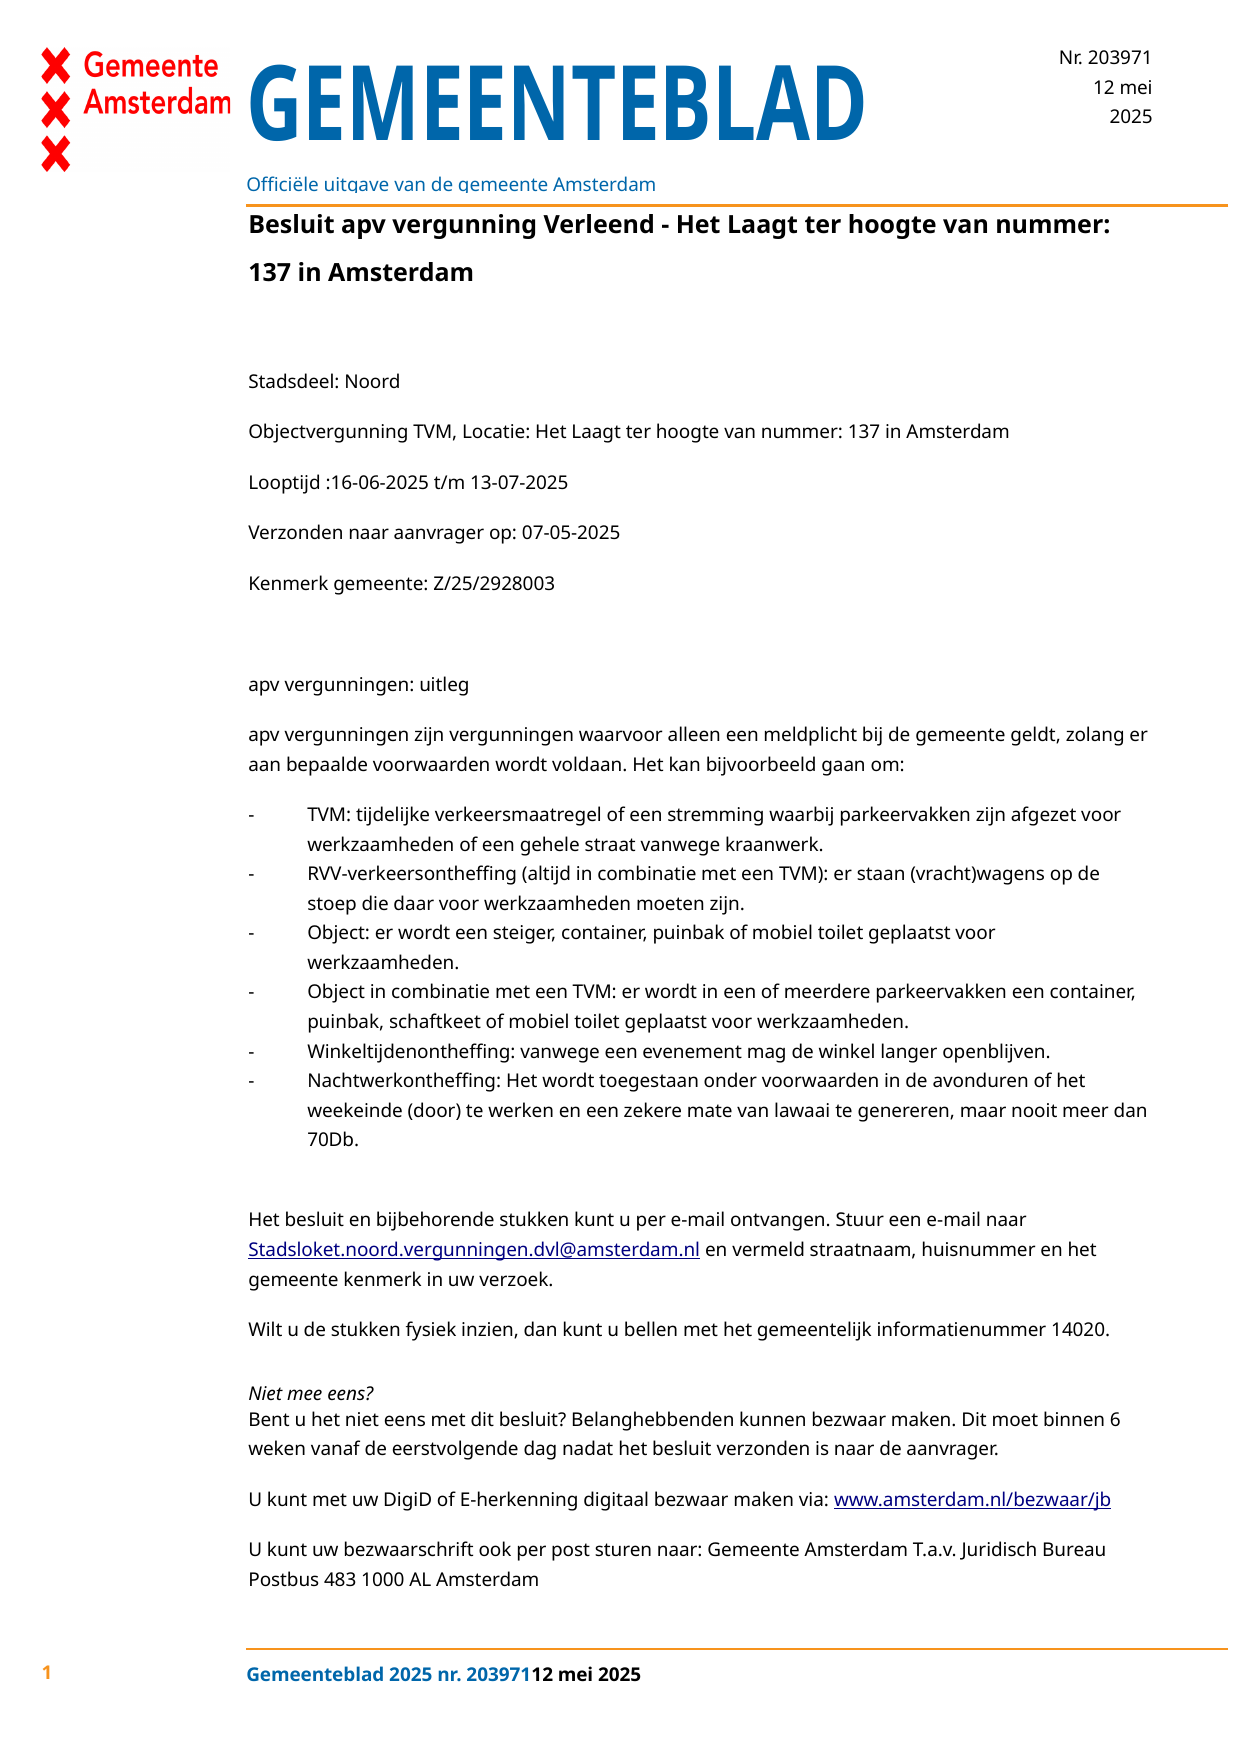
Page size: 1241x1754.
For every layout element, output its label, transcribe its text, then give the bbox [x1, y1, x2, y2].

text Besluit apv vergunning Verleend - Het Laagt ter hoogte van nummer: 137 in Amsterdam [248, 207, 1152, 288]
text apv vergunningen: uitleg [248, 671, 1152, 697]
list RVV-verkeersontheffing (altijd in combinatie met een TVM): er staan (vracht)wagens op de stoep die daar voor werkzaamheden moeten zijn. [248, 860, 1152, 916]
text apv vergunningen zijn vergunningen waarvoor alleen een meldplicht bij de gemeente geldt, zolang er aan bepaalde voorwaarden wordt voldaan. Het kan bijvoorbeeld gaan om: [248, 721, 1152, 777]
text U kunt uw bezwaarschrift ook per post sturen naar: Gemeente Amsterdam T.a.v. Juridisch Bureau Postbus 483 1000 AL Amsterdam [248, 1536, 1152, 1592]
text Bent u het niet eens met dit besluit? Belanghebbenden kunnen bezwaar maken. Dit moet binnen 6 weken vanaf de eerstvolgende dag nadat het besluit verzonden is naar de aanvrager. [248, 1406, 1152, 1461]
text Wilt u de stukken fysiek inzien, dan kunt u bellen met het gemeentelijk informatienummer 14020. [248, 1316, 1152, 1342]
text Niet mee eens? [248, 1380, 1152, 1406]
list Object: er wordt een steiger, container, puinbak of mobiel toilet geplaatst voor werkzaamheden. [248, 919, 1152, 975]
list Winkeltijdenontheffing: vanwege een evenement mag de winkel langer openblijven. [248, 1038, 1152, 1064]
text Kenmerk gemeente: Z/25/2928003 [248, 570, 1152, 596]
text Objectvergunning TVM, Locatie: Het Laagt ter hoogte van nummer: 137 in Amsterdam [248, 419, 1152, 444]
list TVM: tijdelijke verkeersmaatregel of een stremming waarbij parkeervakken zijn afgezet voor werkzaamheden of een gehele straat vanwege kraanwerk. [248, 801, 1152, 857]
picture [41, 47, 231, 172]
text Looptijd :16-06-2025 t/m 13-07-2025 [248, 469, 1152, 495]
text Stadsdeel: Noord [248, 368, 1152, 394]
text Verzonden naar aanvrager op: 07-05-2025 [248, 519, 1152, 545]
list Object in combinatie met een TVM: er wordt in een of meerdere parkeervakken een container, puinbak, schaftkeet of mobiel toilet geplaatst voor werkzaamheden. [248, 979, 1152, 1034]
list Nachtwerkontheffing: Het wordt toegestaan onder voorwaarden in de avonduren of het weekeinde (door) te werken en een zekere mate van lawaai te genereren, maar nooit meer dan 70Db. [248, 1067, 1152, 1152]
text U kunt met uw DigiD of E-herkenning digitaal bezwaar maken via: www.amsterdam.nl/bezwaar/jb [248, 1486, 1152, 1512]
text Het besluit en bijbehorende stukken kunt u per e-mail ontvangen. Stuur een e-mail naar Stadsloket.noord.vergunningen.dvl@amsterdam.nl en vermeld straatnaam, huisnummer en het gemeente kenmerk in uw verzoek. [248, 1207, 1152, 1292]
